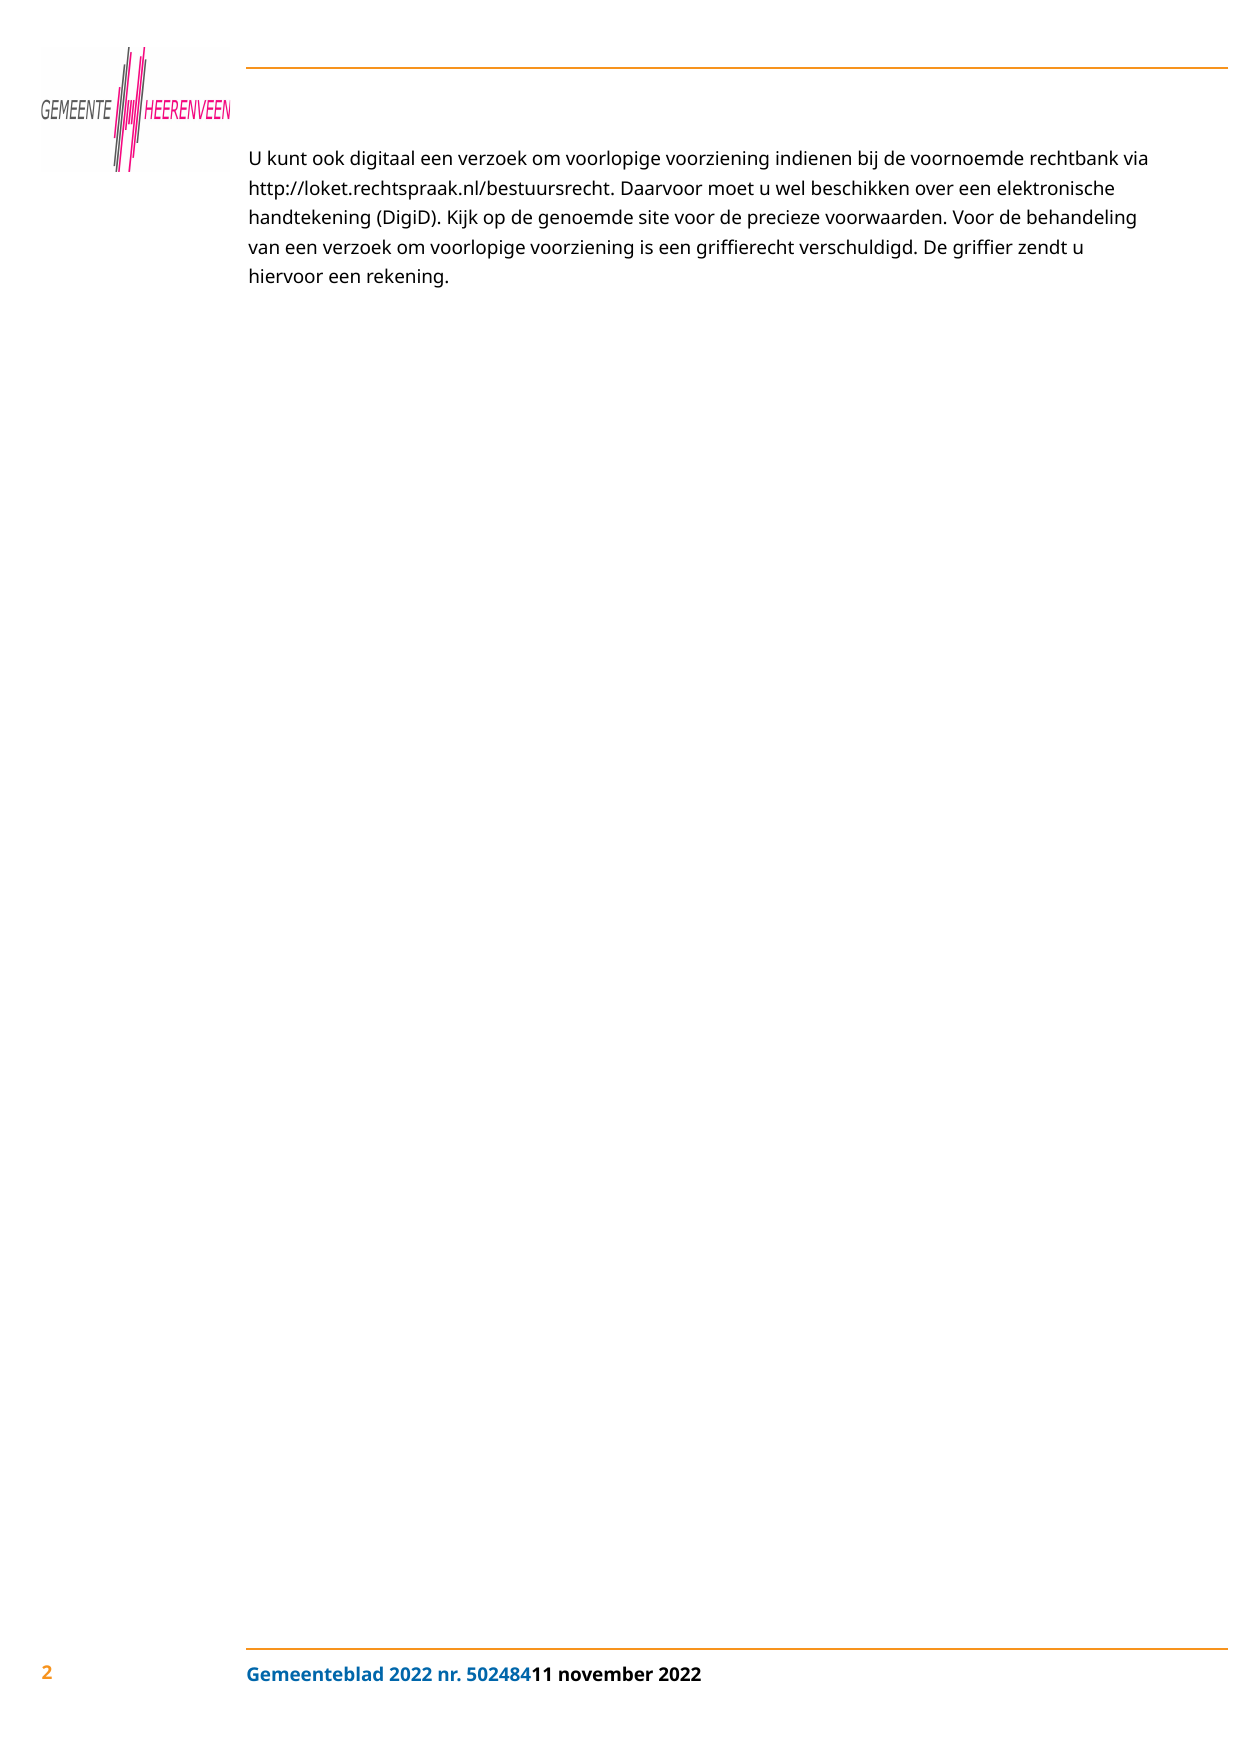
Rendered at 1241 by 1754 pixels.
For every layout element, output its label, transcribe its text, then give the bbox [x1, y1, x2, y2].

picture [41, 47, 231, 172]
text U kunt ook digitaal een verzoek om voorlopige voorziening indienen bij de voornoemde rechtbank via http://loket.rechtspraak.nl/bestuursrecht. Daarvoor moet u wel beschikken over een elektronische handtekening (DigiD). Kijk op de genoemde site voor de precieze voorwaarden. Voor de behandeling van een verzoek om voorlopige voorziening is een griffierecht verschuldigd. De griffier zendt u hiervoor een rekening. [248, 145, 1152, 289]
